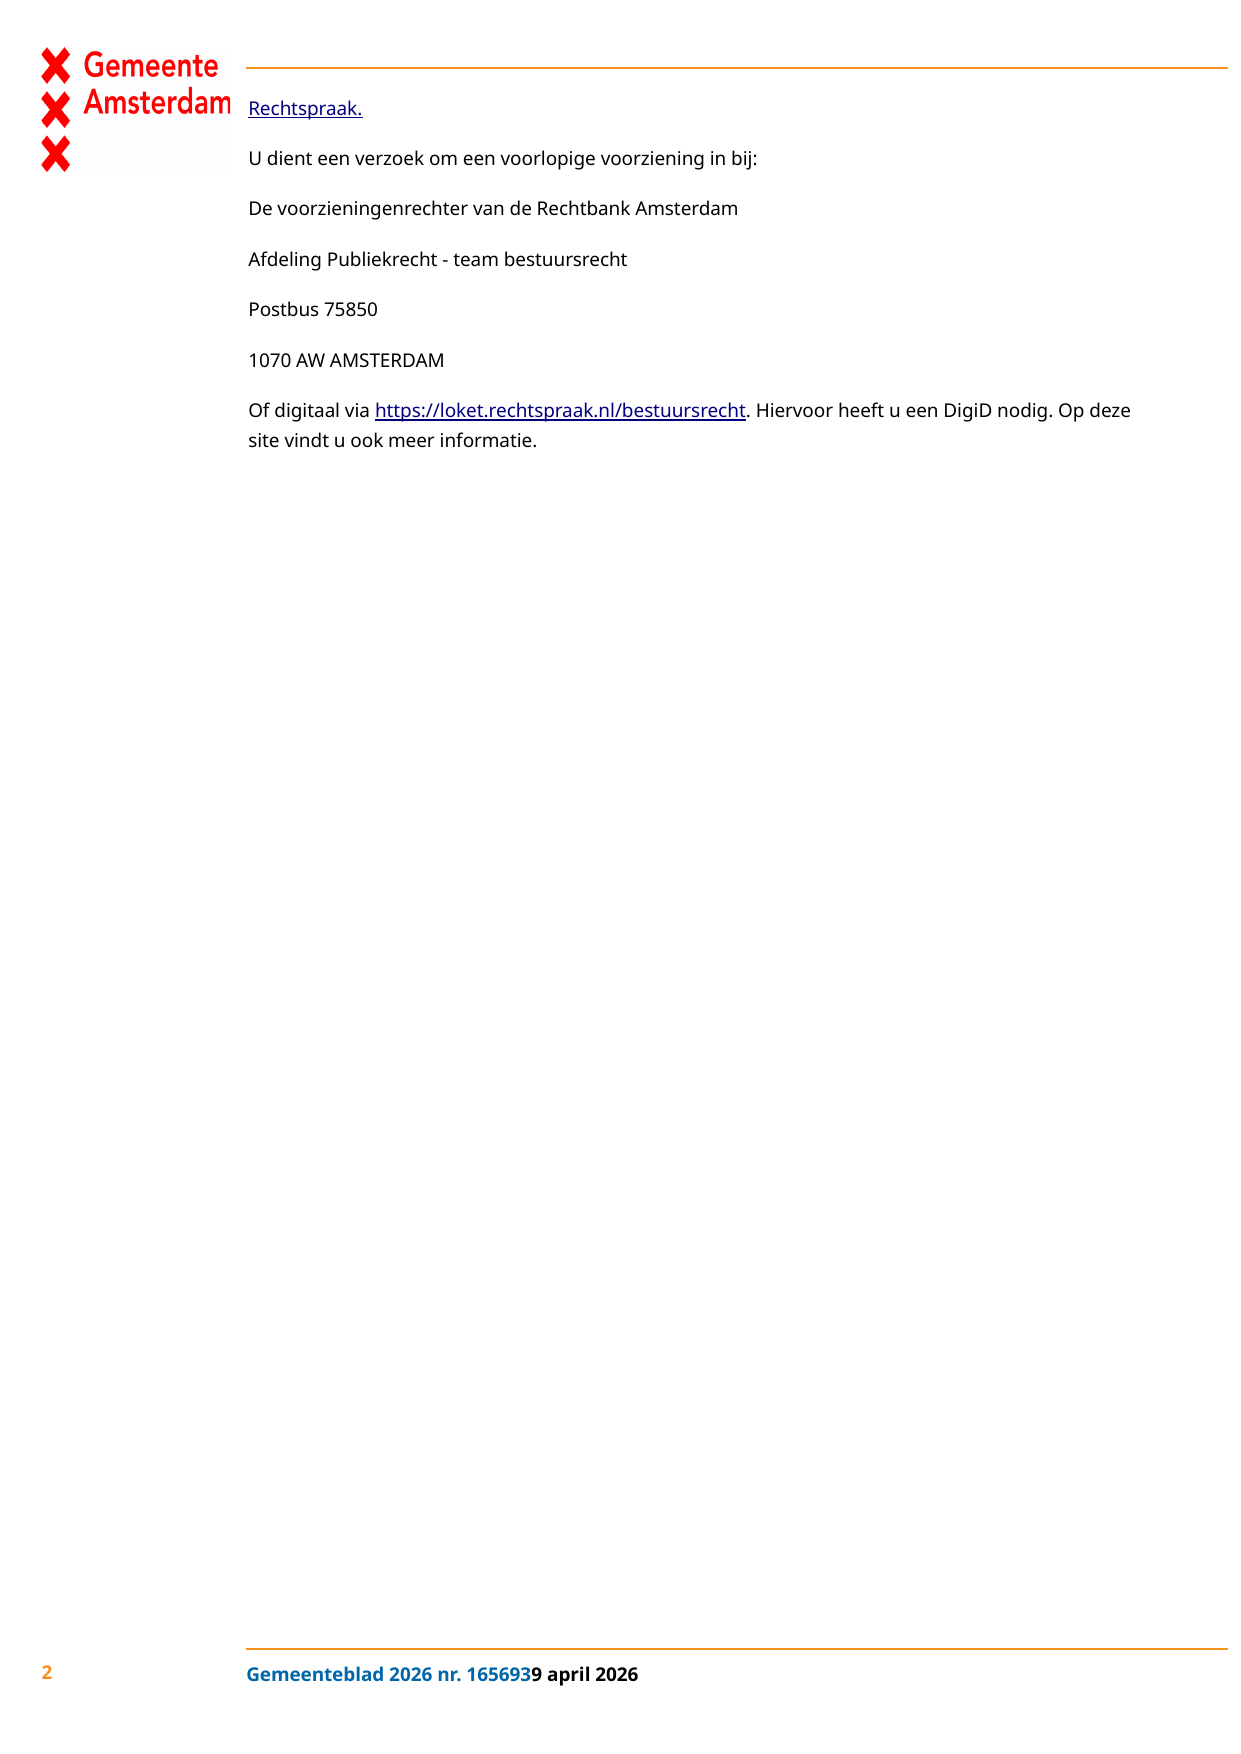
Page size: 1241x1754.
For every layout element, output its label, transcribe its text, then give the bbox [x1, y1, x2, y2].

text Of digitaal via https://loket.rechtspraak.nl/bestuursrecht. Hiervoor heeft u een DigiD nodig. Op deze site vindt u ook meer informatie. [248, 397, 1152, 453]
text Afdeling Publiekrecht - team bestuursrecht [248, 246, 1152, 272]
picture [41, 47, 231, 172]
text Postbus 75850 [248, 296, 1152, 322]
text De voorzieningenrechter van de Rechtbank Amsterdam [248, 196, 1152, 221]
text 1070 AW AMSTERDAM [248, 347, 1152, 373]
text Rechtspraak. [248, 95, 1152, 121]
text U dient een verzoek om een voorlopige voorziening in bij: [248, 145, 1152, 171]
